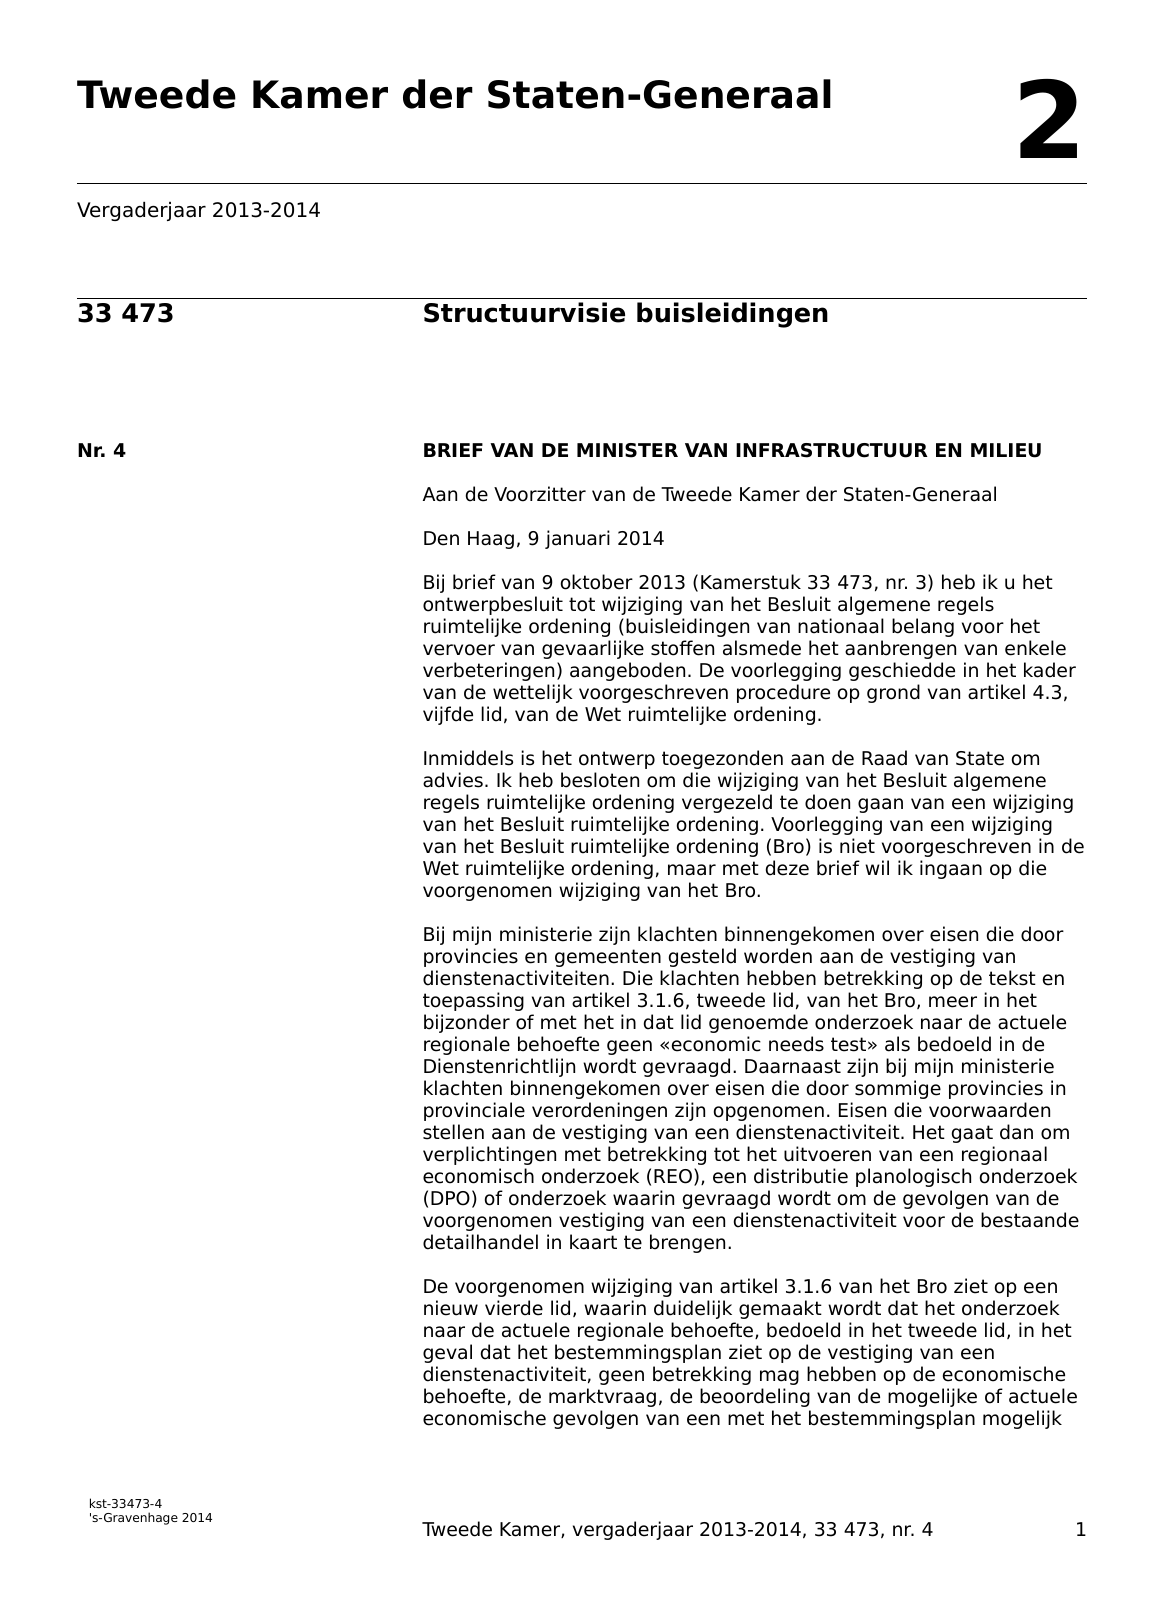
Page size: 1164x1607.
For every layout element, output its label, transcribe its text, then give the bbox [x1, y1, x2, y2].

text 's-Gravenhage 2014 [88, 1511, 323, 1525]
text Bij brief van 9 oktober 2013 (Kamerstuk 33 473, nr. 3) heb ik u het ontwerpbesluit tot wijziging van het Besluit algemene regels ruimtelijke ordening (buisleidingen van nationaal belang voor het vervoer van gevaarlijke stoffen alsmede het aanbrengen van enkele verbeteringen) aangeboden. De voorlegging geschiedde in het kader van de wettelijk voorgeschreven procedure op grond van artikel 4.3, vijfde lid, van de Wet ruimtelijke ordening. [422, 572, 1087, 726]
text Aan de Voorzitter van de Tweede Kamer der Staten-Generaal [422, 484, 1087, 506]
subtitle 33 473 Structuurvisie buisleidingen [77, 299, 1087, 329]
table_header Tweede Kamer der Staten-Generaal [77, 59, 886, 183]
table_cell Vergaderjaar 2013-2014 [77, 184, 1087, 298]
text De voorgenomen wijziging van artikel 3.1.6 van het Bro ziet op een nieuw vierde lid, waarin duidelijk gemaakt wordt dat het onderzoek naar de actuele regionale behoefte, bedoeld in het tweede lid, in het geval dat het bestemmingsplan ziet op de vestiging van een dienstenactiviteit, geen betrekking mag hebben op de economische behoefte, de marktvraag, de beoordeling van de mogelijke of actuele economische gevolgen van een met het bestemmingsplan mogelijk [422, 1276, 1087, 1430]
subtitle Nr. 4 BRIEF VAN DE MINISTER VAN INFRASTRUCTUUR EN MILIEU [77, 440, 1087, 462]
text Den Haag, 9 januari 2014 [422, 528, 1087, 550]
table_header 2 [886, 59, 1087, 183]
text Bij mijn ministerie zijn klachten binnengekomen over eisen die door provincies en gemeenten gesteld worden aan de vestiging van dienstenactiviteiten. Die klachten hebben betrekking op de tekst en toepassing van artikel 3.1.6, tweede lid, van het Bro, meer in het bijzonder of met het in dat lid genoemde onderzoek naar de actuele regionale behoefte geen «economic needs test» als bedoeld in de Dienstenrichtlijn wordt gevraagd. Daarnaast zijn bij mijn ministerie klachten binnengekomen over eisen die door sommige provincies in provinciale verordeningen zijn opgenomen. Eisen die voorwaarden stellen aan de vestiging van een dienstenactiviteit. Het gaat dan om verplichtingen met betrekking tot het uitvoeren van een regionaal economisch onderzoek (REO), een distributie planologisch onderzoek (DPO) of onderzoek waarin gevraagd wordt om de gevolgen van de voorgenomen vestiging van een dienstenactiviteit voor de bestaande detailhandel in kaart te brengen. [422, 924, 1087, 1254]
text kst-33473-4 [88, 1497, 323, 1511]
text Inmiddels is het ontwerp toegezonden aan de Raad van State om advies. Ik heb besloten om die wijziging van het Besluit algemene regels ruimtelijke ordening vergezeld te doen gaan van een wijziging van het Besluit ruimtelijke ordening. Voorlegging van een wijziging van het Besluit ruimtelijke ordening (Bro) is niet voorgeschreven in de Wet ruimtelijke ordening, maar met deze brief wil ik ingaan op die voorgenomen wijziging van het Bro. [422, 748, 1087, 902]
